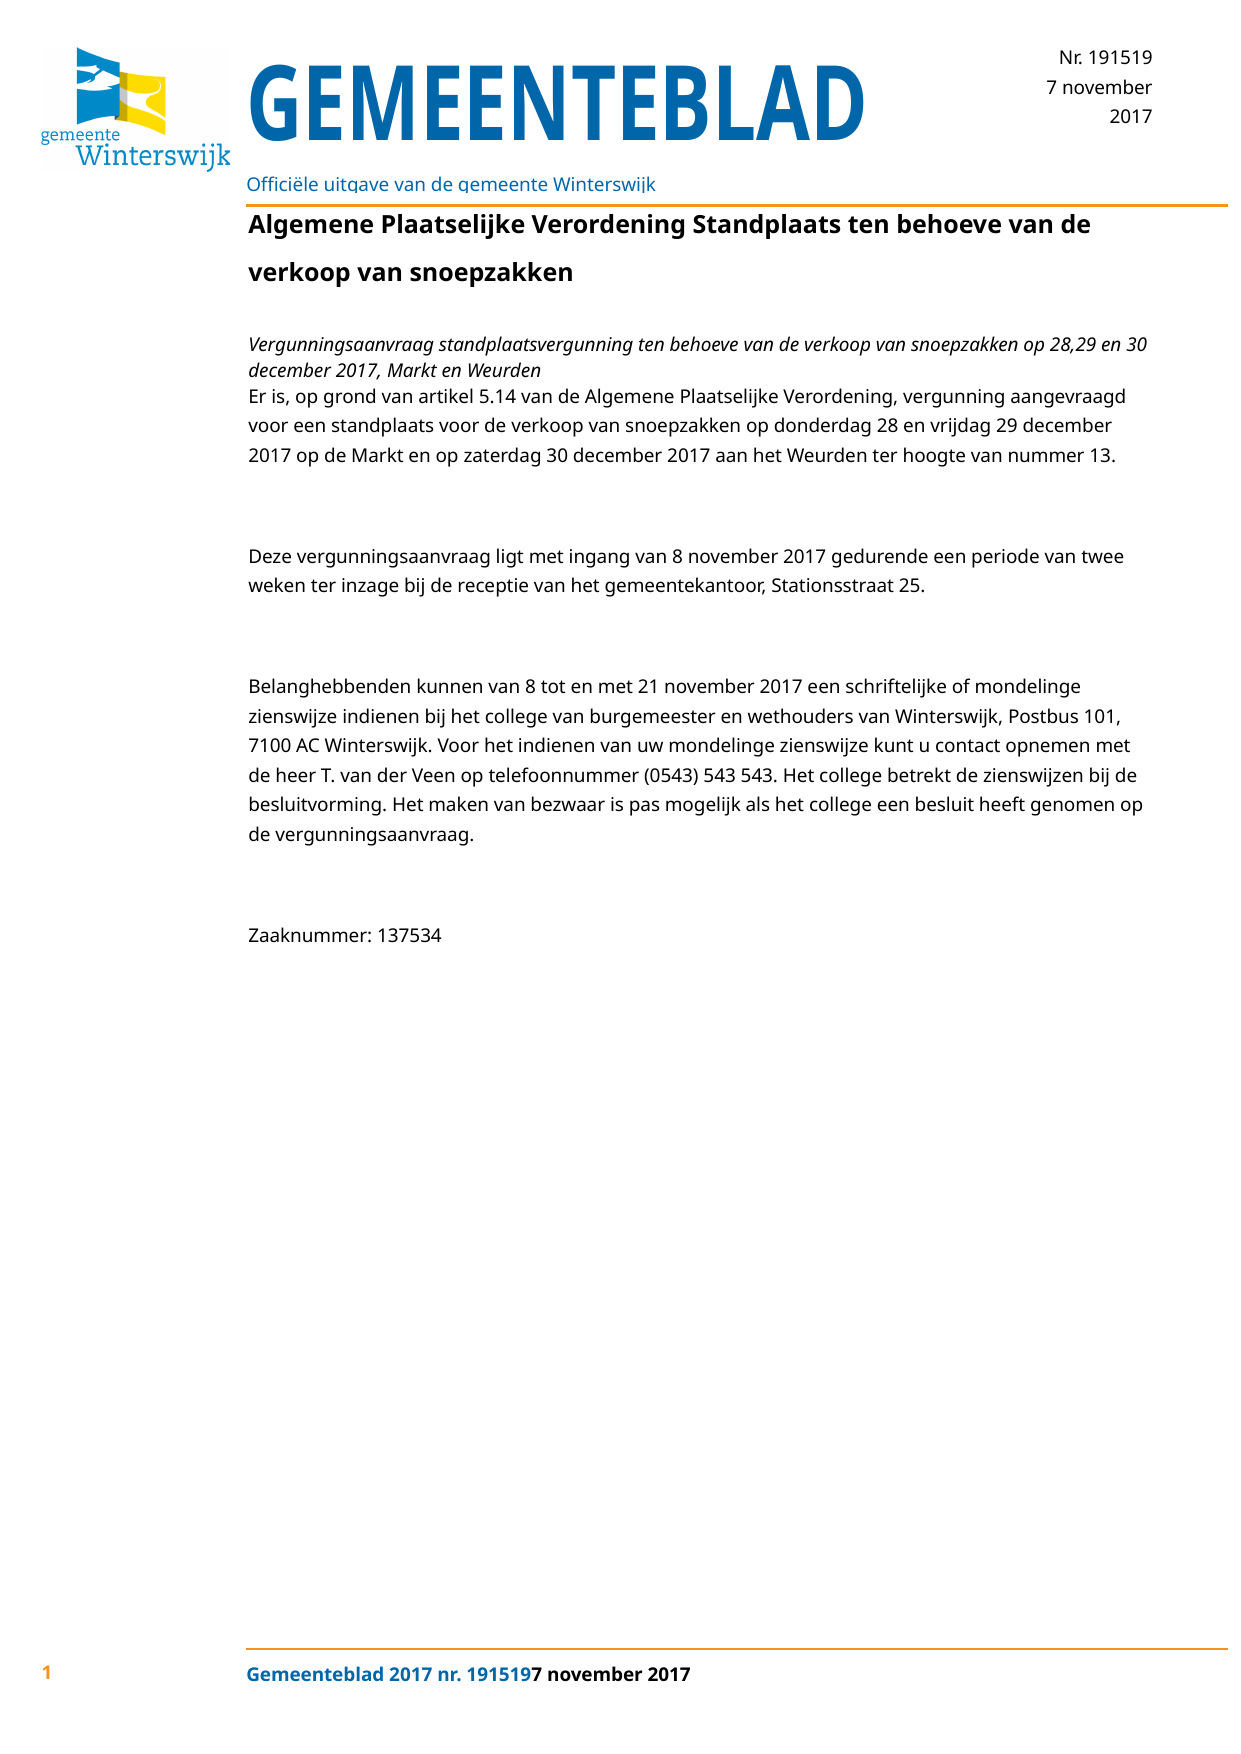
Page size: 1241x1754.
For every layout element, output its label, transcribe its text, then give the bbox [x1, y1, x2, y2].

picture [225, 153, 231, 162]
text Deze vergunningsaanvraag ligt met ingang van 8 november 2017 gedurende een periode van twee weken ter inzage bij de receptie van het gemeentekantoor, Stationsstraat 25. [248, 543, 1152, 598]
picture [41, 47, 231, 172]
text Algemene Plaatselijke Verordening Standplaats ten behoeve van de verkoop van snoepzakken [248, 207, 1152, 288]
text Vergunningsaanvraag standplaatsvergunning ten behoeve van de verkoop van snoepzakken op 28,29 en 30 december 2017, Markt en Weurden [248, 331, 1152, 383]
text Belanghebbenden kunnen van 8 tot en met 21 november 2017 een schriftelijke of mondelinge zienswijze indienen bij het college van burgemeester en wethouders van Winterswijk, Postbus 101, 7100 AC Winterswijk. Voor het indienen van uw mondelinge zienswijze kunt u contact opnemen met de heer T. van der Veen op telefoonnummer (0543) 543 543. Het college betrekt de zienswijzen bij de besluitvorming. Het maken van bezwaar is pas mogelijk als het college een besluit heeft genomen op de vergunningsaanvraag. [248, 673, 1152, 847]
text Zaaknummer: 137534 [248, 922, 1152, 948]
text Er is, op grond van artikel 5.14 van de Algemene Plaatselijke Verordening, vergunning aangevraagd voor een standplaats voor de verkoop van snoepzakken op donderdag 28 en vrijdag 29 december 2017 op de Markt en op zaterdag 30 december 2017 aan het Weurden ter hoogte van nummer 13. [248, 383, 1152, 468]
